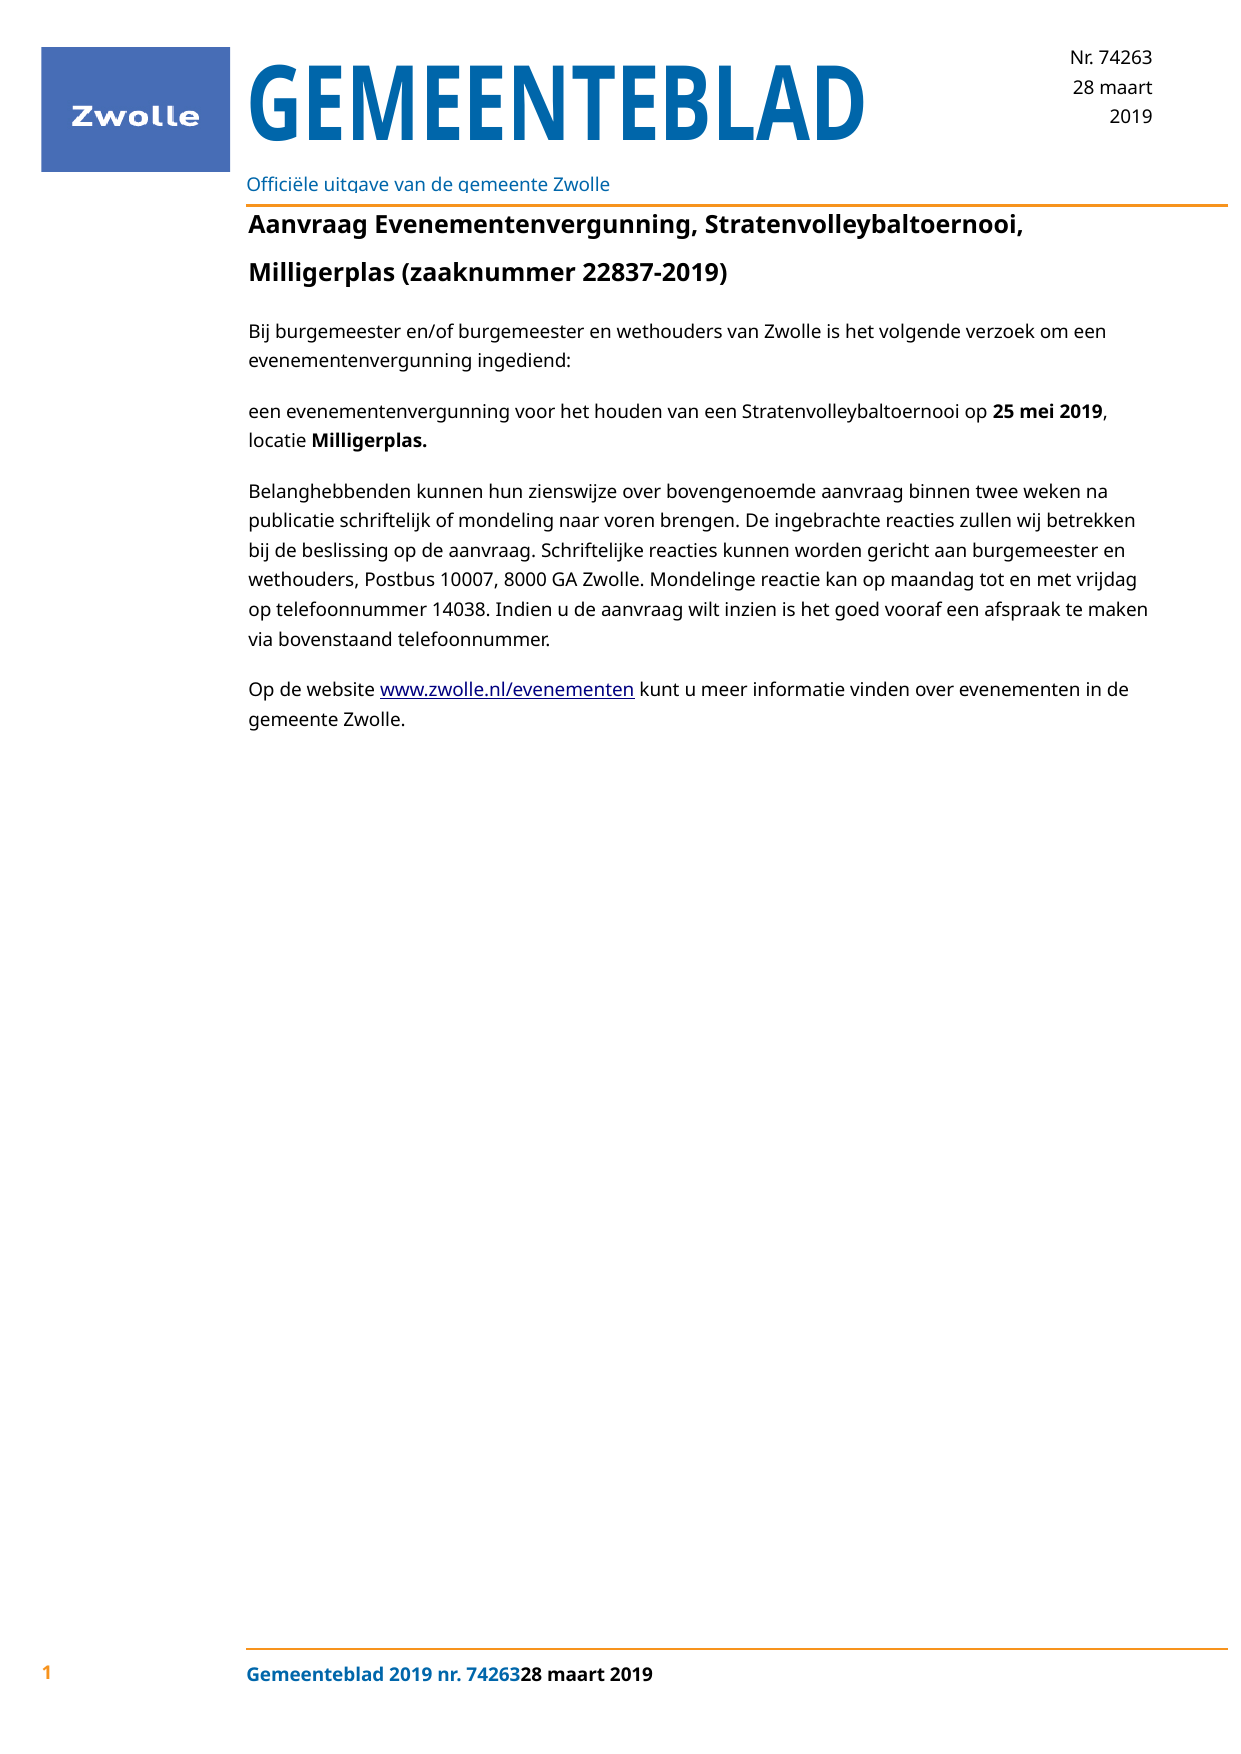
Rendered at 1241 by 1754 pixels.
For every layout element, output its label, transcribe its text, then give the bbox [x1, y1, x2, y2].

picture [41, 47, 231, 172]
text een evenementenvergunning voor het houden van een Stratenvolleybaltoernooi op 25 mei 2019, locatie Milligerplas. [248, 398, 1152, 453]
text Op de website www.zwolle.nl/evenementen kunt u meer informatie vinden over evenementen in de gemeente Zwolle. [248, 676, 1152, 732]
text Aanvraag Evenementenvergunning, Stratenvolleybaltoernooi, Milligerplas (zaaknummer 22837-2019) [248, 207, 1152, 288]
text Belanghebbenden kunnen hun zienswijze over bovengenoemde aanvraag binnen twee weken na publicatie schriftelijk of mondeling naar voren brengen. De ingebrachte reacties zullen wij betrekken bij de beslissing op de aanvraag. Schriftelijke reacties kunnen worden gericht aan burgemeester en wethouders, Postbus 10007, 8000 GA Zwolle. Mondelinge reactie kan op maandag tot en met vrijdag op telefoonnummer 14038. Indien u de aanvraag wilt inzien is het goed vooraf een afspraak te maken via bovenstaand telefoonnummer. [248, 478, 1152, 652]
text Bij burgemeester en/of burgemeester en wethouders van Zwolle is het volgende verzoek om een evenementenvergunning ingediend: [248, 318, 1152, 373]
